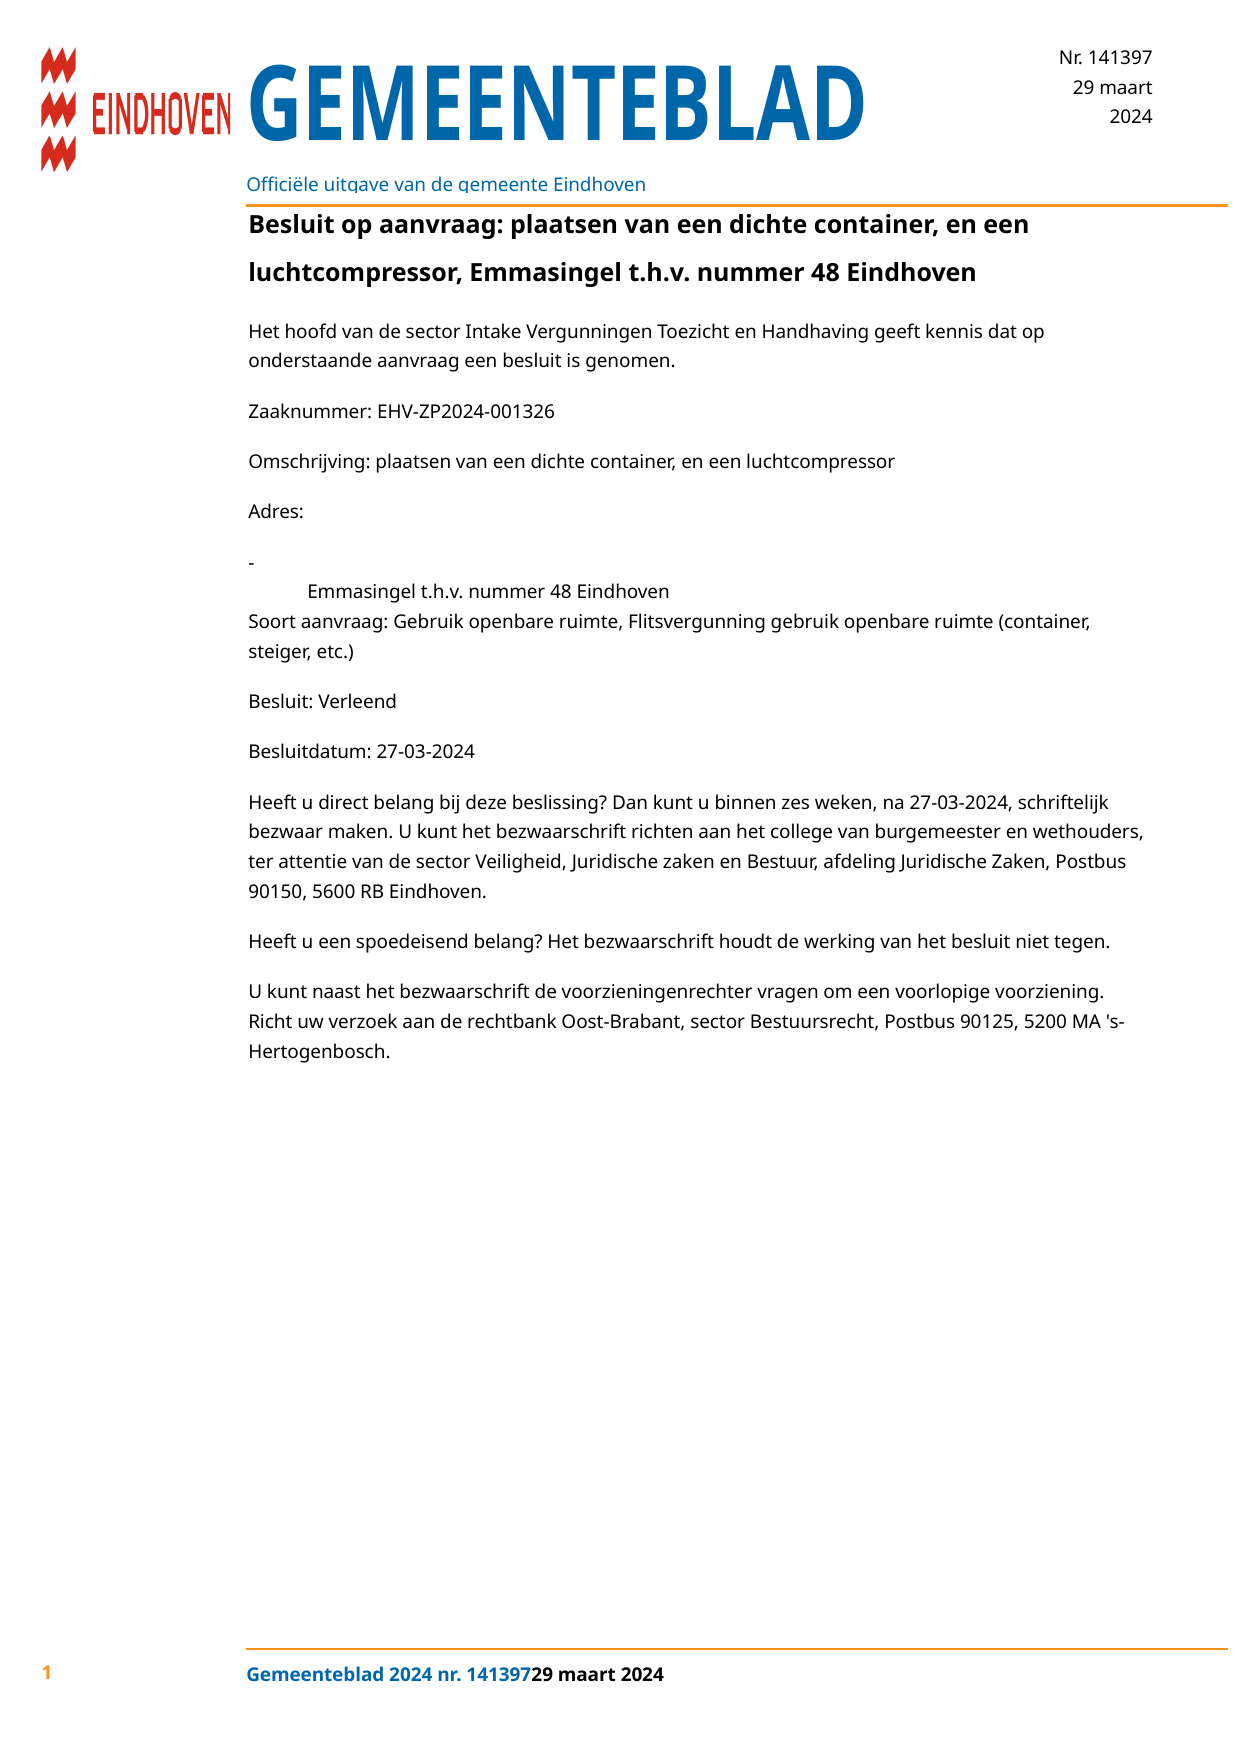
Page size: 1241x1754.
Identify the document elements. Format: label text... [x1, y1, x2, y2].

text Besluitdatum: 27-03-2024 [248, 739, 1152, 764]
text Zaaknummer: EHV-ZP2024-001326 [248, 398, 1152, 424]
list Emmasingel t.h.v. nummer 48 Eindhoven [248, 579, 1152, 604]
text Heeft u een spoedeisend belang? Het bezwaarschrift houdt de werking van het besluit niet tegen. [248, 928, 1152, 954]
text Heeft u direct belang bij deze beslissing? Dan kunt u binnen zes weken, na 27-03-2024, schriftelijk bezwaar maken. U kunt het bezwaarschrift richten aan het college van burgemeester en wethouders, ter attentie van de sector Veiligheid, Juridische zaken en Bestuur, afdeling Juridische Zaken, Postbus 90150, 5600 RB Eindhoven. [248, 789, 1152, 904]
text U kunt naast het bezwaarschrift de voorzieningenrechter vragen om een voorlopige voorziening. Richt uw verzoek aan de rechtbank Oost-Brabant, sector Bestuursrecht, Postbus 90125, 5200 MA 's-Hertogenbosch. [248, 979, 1152, 1064]
picture [41, 47, 231, 172]
text Besluit: Verleend [248, 688, 1152, 714]
text Het hoofd van de sector Intake Vergunningen Toezicht en Handhaving geeft kennis dat op onderstaande aanvraag een besluit is genomen. [248, 318, 1152, 373]
text Adres: [248, 499, 1152, 524]
text Soort aanvraag: Gebruik openbare ruimte, Flitsvergunning gebruik openbare ruimte (container, steiger, etc.) [248, 608, 1152, 664]
text Besluit op aanvraag: plaatsen van een dichte container, en een luchtcompressor, Emmasingel t.h.v. nummer 48 Eindhoven [248, 207, 1152, 288]
text Omschrijving: plaatsen van een dichte container, en een luchtcompressor [248, 448, 1152, 474]
